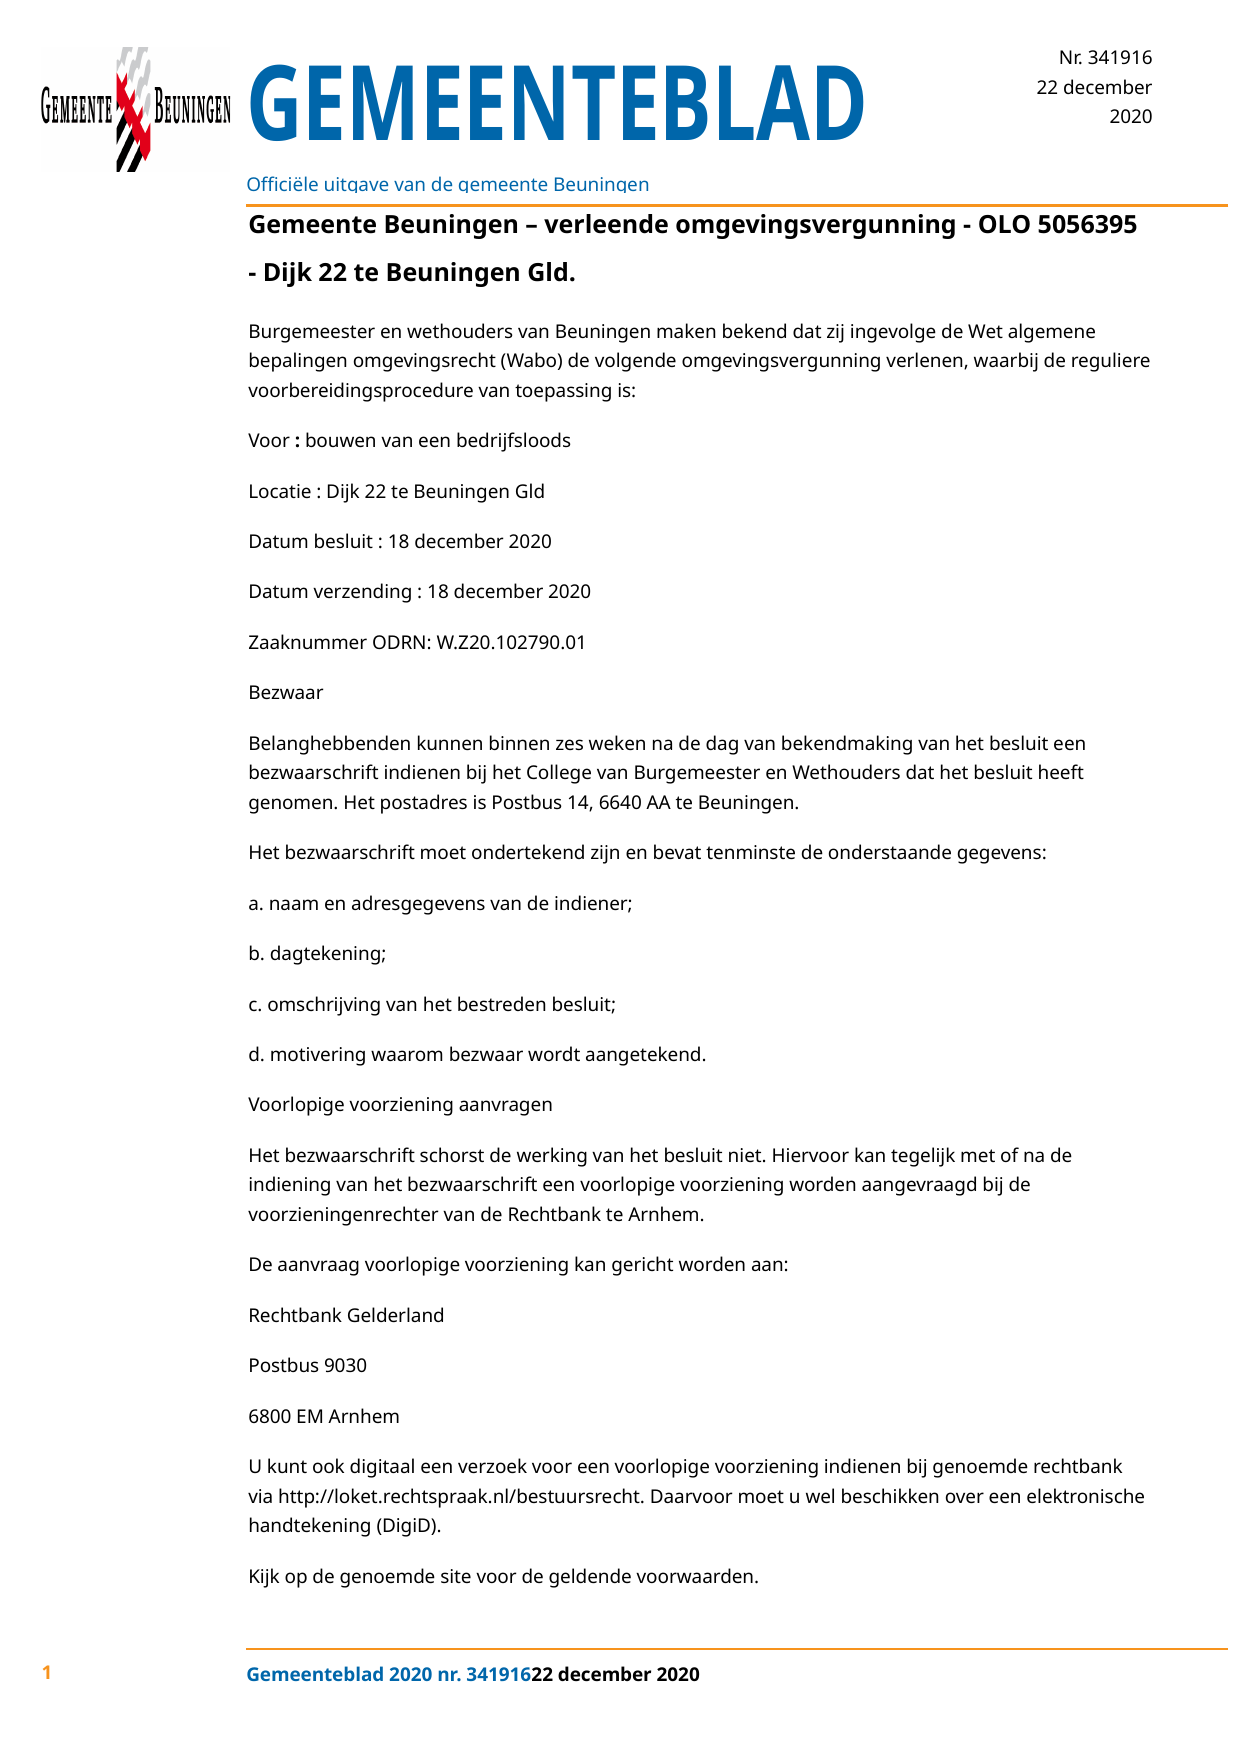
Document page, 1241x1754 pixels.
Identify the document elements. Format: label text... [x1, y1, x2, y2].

text Bezwaar [248, 679, 1152, 705]
text Het bezwaarschrift moet ondertekend zijn en bevat tenminste de onderstaande gegevens: [248, 839, 1152, 865]
text Locatie : Dijk 22 te Beuningen Gld [248, 478, 1152, 504]
text Rechtbank Gelderland [248, 1302, 1152, 1328]
text Voor : bouwen van een bedrijfsloods [248, 427, 1152, 453]
text d. motivering waarom bezwaar wordt aangetekend. [248, 1041, 1152, 1067]
text c. omschrijving van het bestreden besluit; [248, 991, 1152, 1017]
text De aanvraag voorlopige voorziening kan gericht worden aan: [248, 1252, 1152, 1277]
text Het bezwaarschrift schorst de werking van het besluit niet. Hiervoor kan tegelijk met of na de indiening van het bezwaarschrift een voorlopige voorziening worden aangevraagd bij de voorzieningenrechter van de Rechtbank te Arnhem. [248, 1142, 1152, 1227]
text 6800 EM Arnhem [248, 1403, 1152, 1429]
text Postbus 9030 [248, 1352, 1152, 1378]
text Burgemeester en wethouders van Beuningen maken bekend dat zij ingevolge de Wet algemene bepalingen omgevingsrecht (Wabo) de volgende omgevingsvergunning verlenen, waarbij de reguliere voorbereidingsprocedure van toepassing is: [248, 318, 1152, 403]
text a. naam en adresgegevens van de indiener; [248, 890, 1152, 916]
text Datum besluit : 18 december 2020 [248, 528, 1152, 554]
text Kijk op de genoemde site voor de geldende voorwaarden. [248, 1563, 1152, 1589]
text b. dagtekening; [248, 940, 1152, 966]
text Gemeente Beuningen – verleende omgevingsvergunning - OLO 5056395 - Dijk 22 te Beuningen Gld. [248, 207, 1152, 288]
text Belanghebbenden kunnen binnen zes weken na de dag van bekendmaking van het besluit een bezwaarschrift indienen bij het College van Burgemeester en Wethouders dat het besluit heeft genomen. Het postadres is Postbus 14, 6640 AA te Beuningen. [248, 730, 1152, 815]
text Zaaknummer ODRN: W.Z20.102790.01 [248, 629, 1152, 655]
text Datum verzending : 18 december 2020 [248, 579, 1152, 604]
picture [41, 47, 231, 172]
text U kunt ook digitaal een verzoek voor een voorlopige voorziening indienen bij genoemde rechtbank via http://loket.rechtspraak.nl/bestuursrecht. Daarvoor moet u wel beschikken over een elektronische handtekening (DigiD). [248, 1453, 1152, 1538]
text Voorlopige voorziening aanvragen [248, 1092, 1152, 1117]
